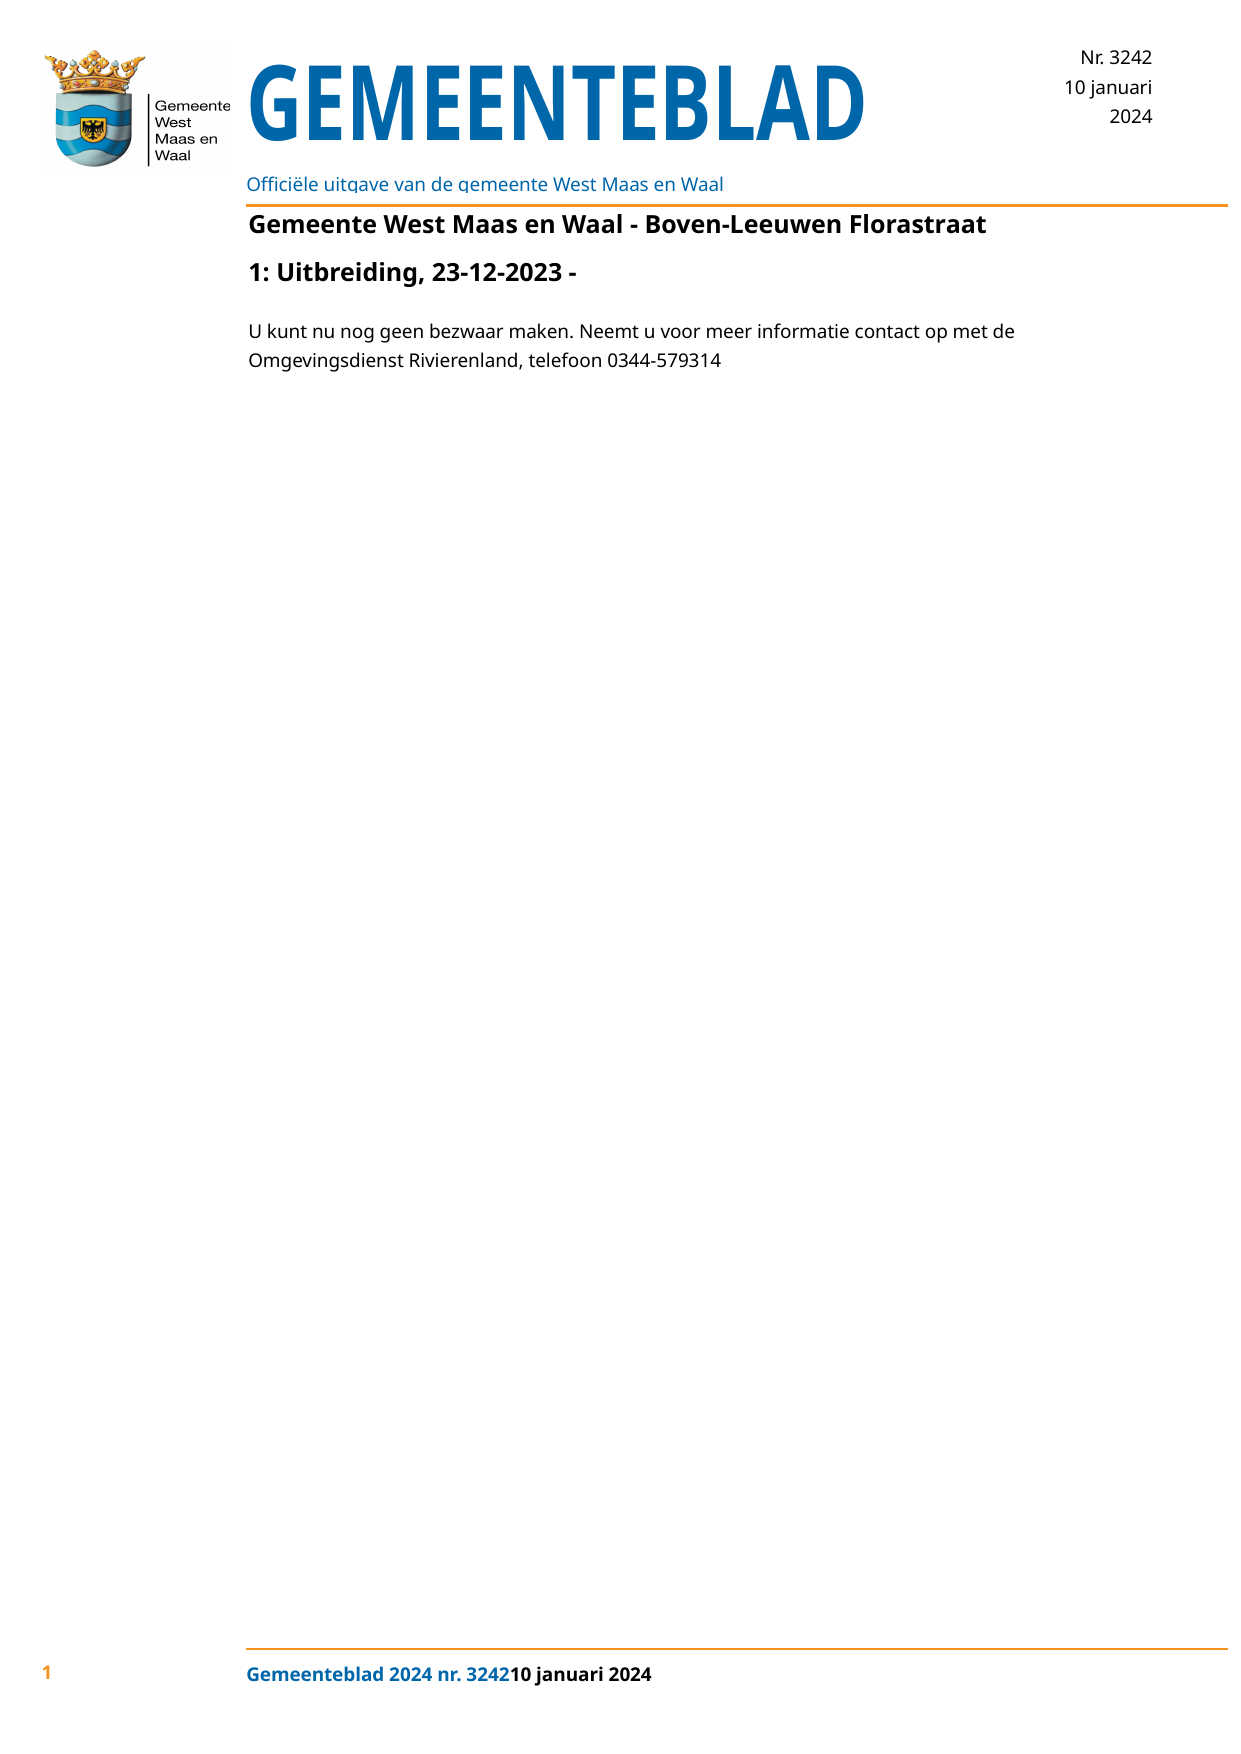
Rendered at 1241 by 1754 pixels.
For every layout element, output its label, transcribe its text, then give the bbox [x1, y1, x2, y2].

picture [41, 47, 231, 172]
text Gemeente West Maas en Waal - Boven-Leeuwen Florastraat 1: Uitbreiding, 23-12-2023 - [248, 207, 1152, 288]
text U kunt nu nog geen bezwaar maken. Neemt u voor meer informatie contact op met de Omgevingsdienst Rivierenland, telefoon 0344-579314 [248, 318, 1152, 373]
